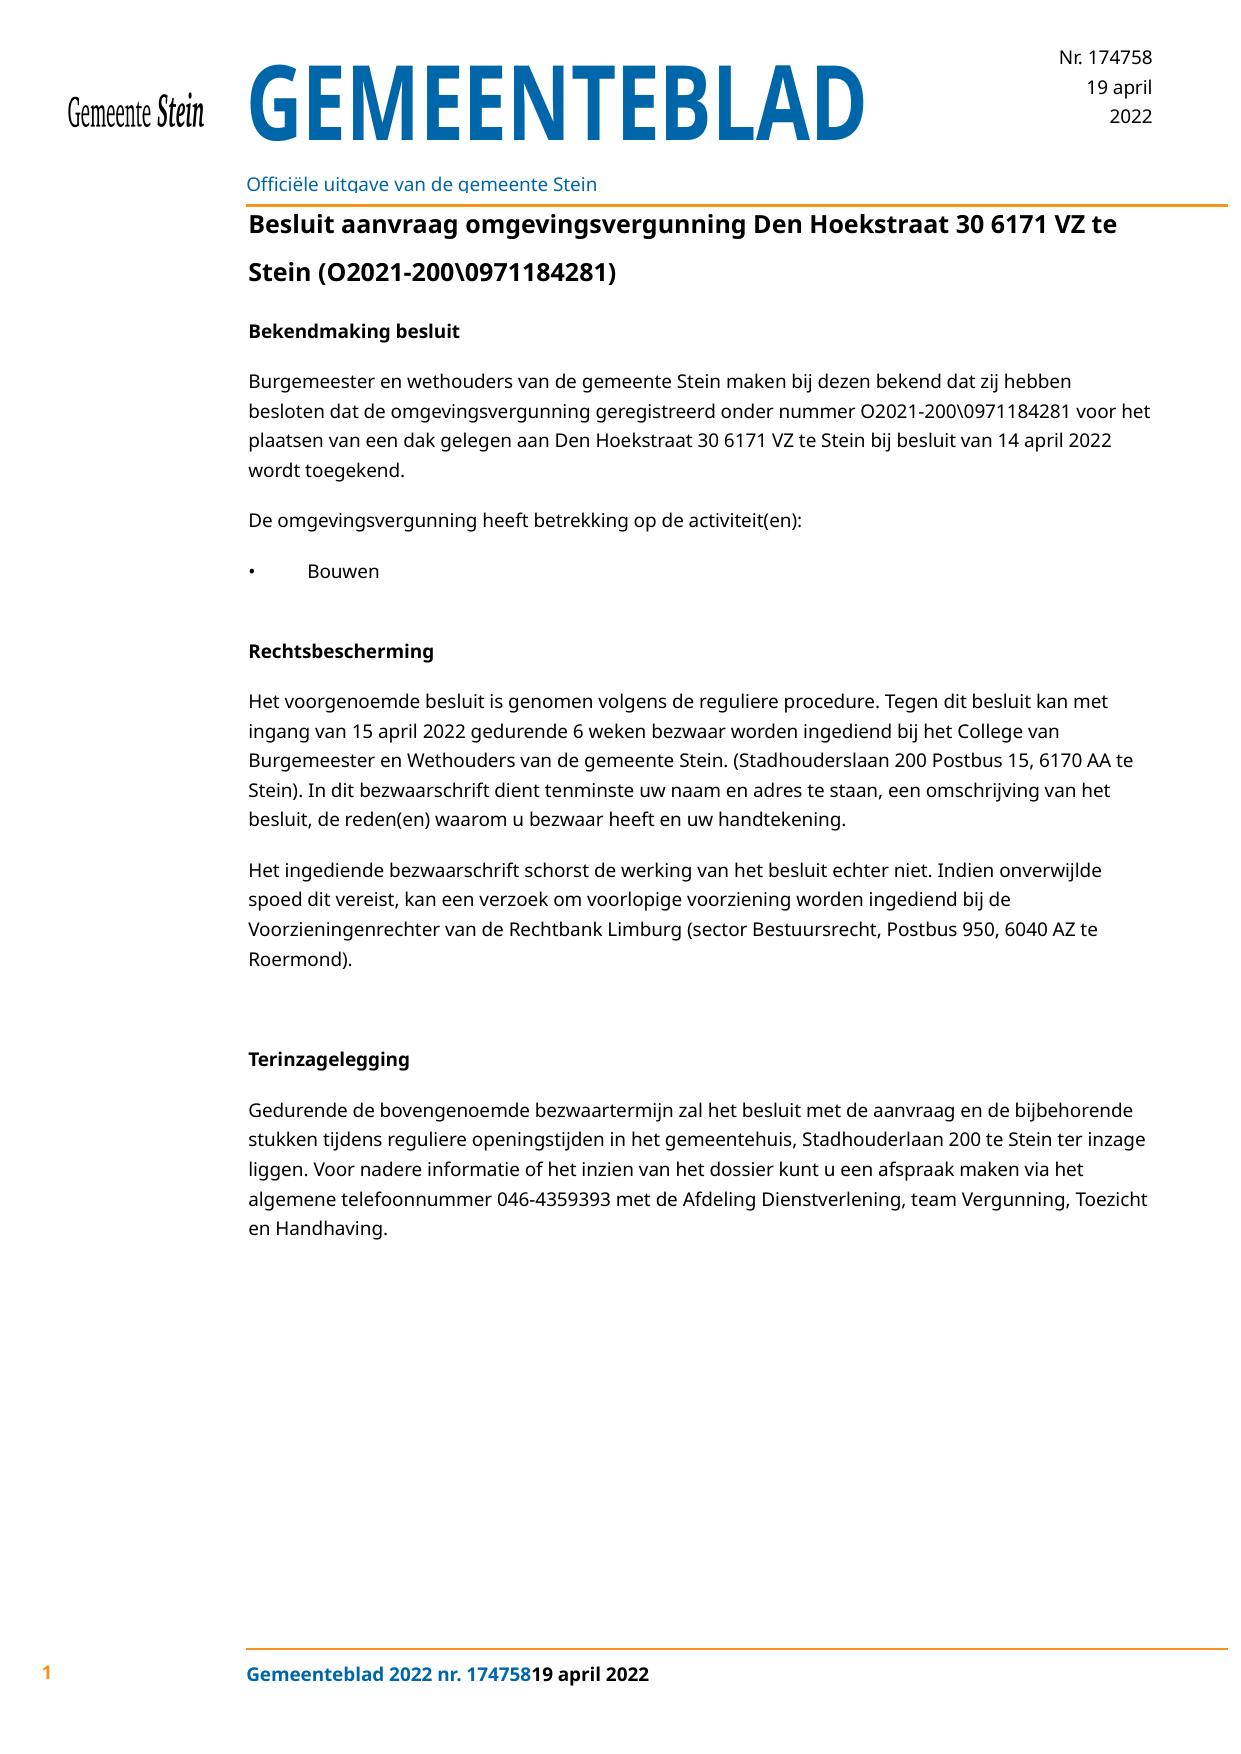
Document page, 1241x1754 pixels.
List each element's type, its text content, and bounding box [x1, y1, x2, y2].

text Het voorgenoemde besluit is genomen volgens de reguliere procedure. Tegen dit besluit kan met ingang van 15 april 2022 gedurende 6 weken bezwaar worden ingediend bij het College van Burgemeester en Wethouders van de gemeente Stein. (Stadhouderslaan 200 Postbus 15, 6170 AA te Stein). In dit bezwaarschrift dient tenminste uw naam en adres te staan, een omschrijving van het besluit, de reden(en) waarom u bezwaar heeft en uw handtekening. [248, 688, 1152, 832]
text De omgevingsvergunning heeft betrekking op de activiteit(en): [248, 507, 1152, 533]
text Besluit aanvraag omgevingsvergunning Den Hoekstraat 30 6171 VZ te Stein (O2021-200\0971184281) [248, 207, 1152, 288]
text Bekendmaking besluit [248, 318, 1152, 344]
text Het ingediende bezwaarschrift schorst de werking van het besluit echter niet. Indien onverwijlde spoed dit vereist, kan een verzoek om voorlopige voorziening worden ingediend bij de Voorzieningenrechter van de Rechtbank Limburg (sector Bestuursrecht, Postbus 950, 6040 AZ te Roermond). [248, 857, 1152, 972]
text Terinzagelegging [248, 1047, 1152, 1072]
picture [41, 47, 231, 172]
text Gedurende de bovengenoemde bezwaartermijn zal het besluit met de aanvraag en de bijbehorende stukken tijdens reguliere openingstijden in het gemeentehuis, Stadhouderlaan 200 te Stein ter inzage liggen. Voor nadere informatie of het inzien van het dossier kunt u een afspraak maken via het algemene telefoonnummer 046-4359393 met de Afdeling Dienstverlening, team Vergunning, Toezicht en Handhaving. [248, 1097, 1152, 1241]
list Bouwen [248, 558, 1152, 584]
text Burgemeester en wethouders van de gemeente Stein maken bij dezen bekend dat zij hebben besloten dat de omgevingsvergunning geregistreerd onder nummer O2021-200\0971184281 voor het plaatsen van een dak gelegen aan Den Hoekstraat 30 6171 VZ te Stein bij besluit van 14 april 2022 wordt toegekend. [248, 368, 1152, 483]
text Rechtsbescherming [248, 638, 1152, 664]
